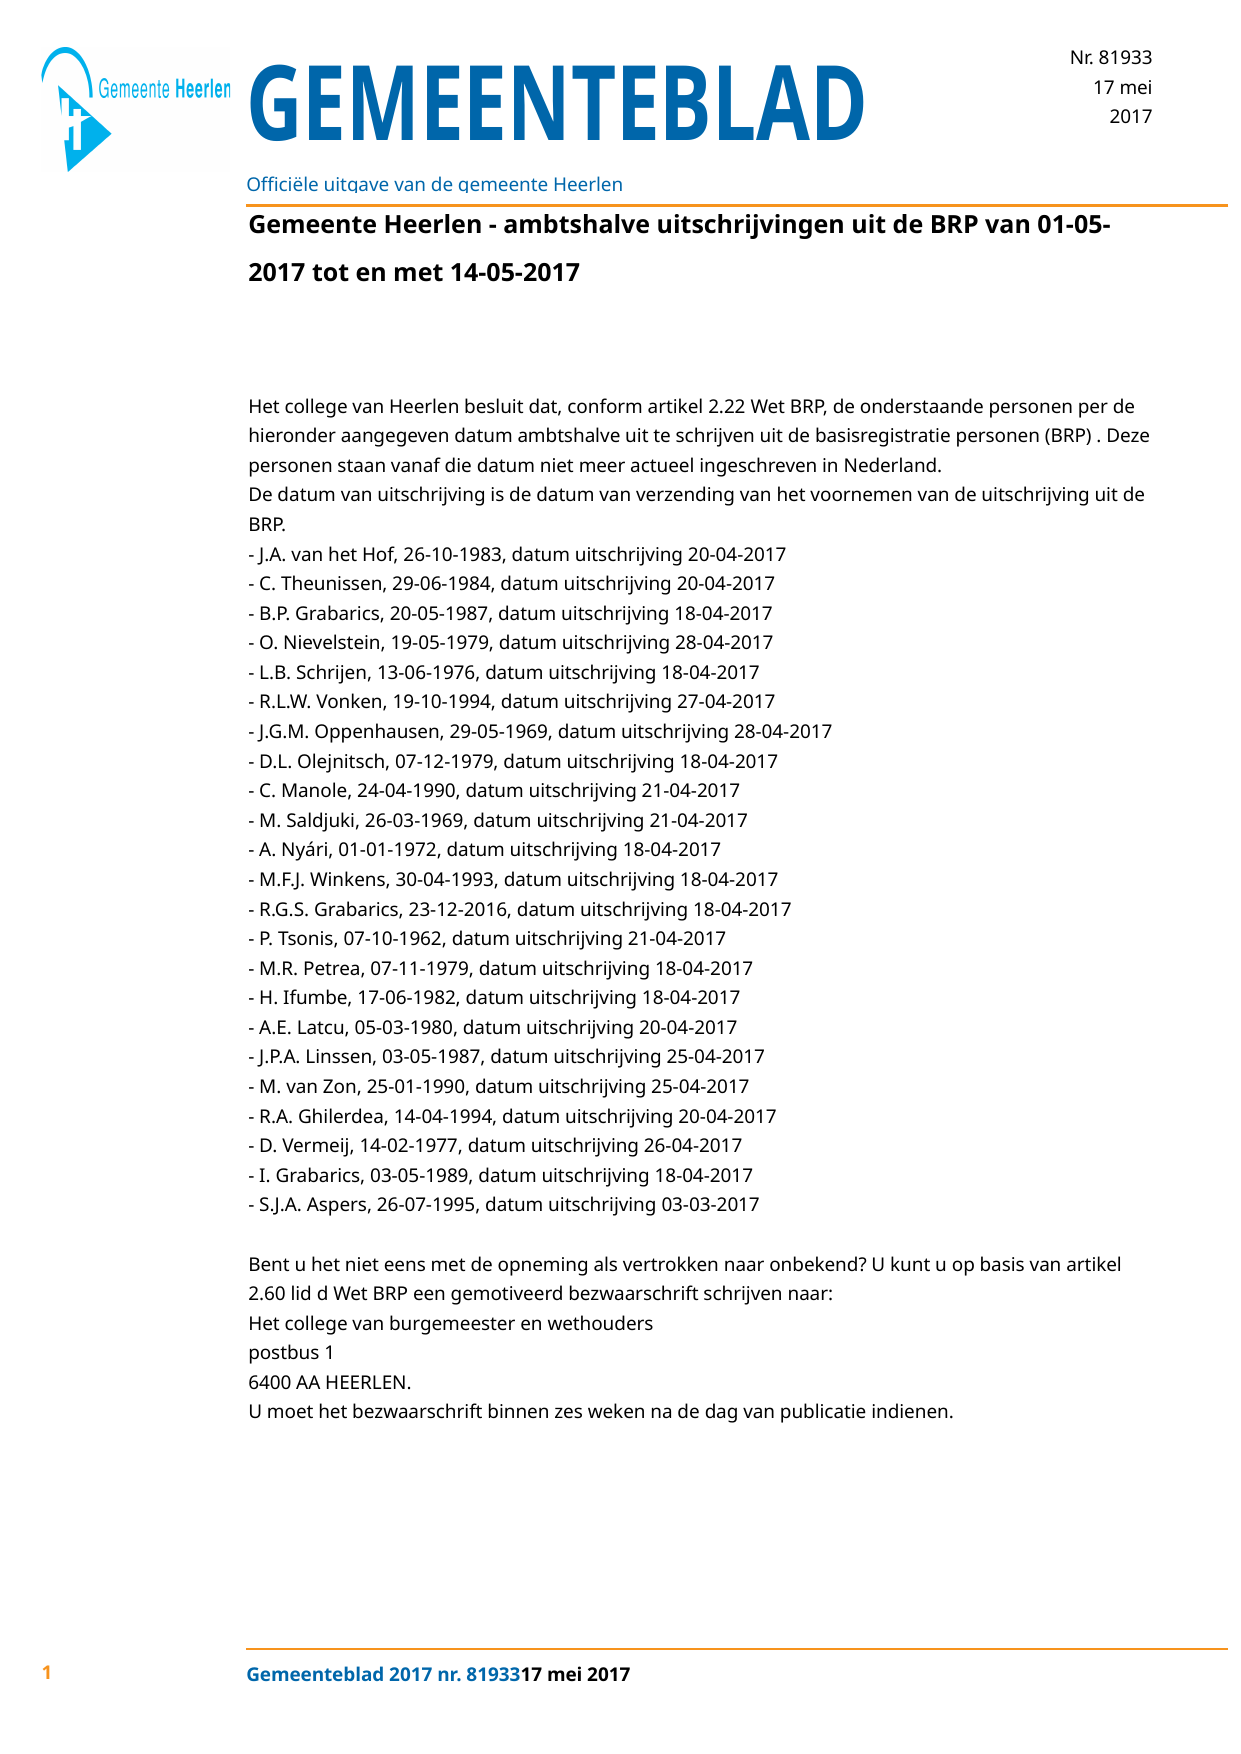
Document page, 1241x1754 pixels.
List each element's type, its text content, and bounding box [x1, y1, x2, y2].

text - R.A. Ghilerdea, 14-04-1994, datum uitschrijving 20-04-2017 [248, 1103, 1152, 1129]
text - A.E. Latcu, 05-03-1980, datum uitschrijving 20-04-2017 [248, 1014, 1152, 1040]
text Gemeente Heerlen - ambtshalve uitschrijvingen uit de BRP van 01-05-2017 tot en met 14-05-2017 [248, 207, 1152, 288]
text - M.R. Petrea, 07-11-1979, datum uitschrijving 18-04-2017 [248, 955, 1152, 981]
text - H. Ifumbe, 17-06-1982, datum uitschrijving 18-04-2017 [248, 984, 1152, 1010]
text - D.L. Olejnitsch, 07-12-1979, datum uitschrijving 18-04-2017 [248, 748, 1152, 774]
text - R.G.S. Grabarics, 23-12-2016, datum uitschrijving 18-04-2017 [248, 896, 1152, 922]
text - A. Nyári, 01-01-1972, datum uitschrijving 18-04-2017 [248, 837, 1152, 862]
text - M. van Zon, 25-01-1990, datum uitschrijving 25-04-2017 [248, 1073, 1152, 1099]
picture [41, 47, 58, 70]
text - B.P. Grabarics, 20-05-1987, datum uitschrijving 18-04-2017 [248, 600, 1152, 626]
text - M.F.J. Winkens, 30-04-1993, datum uitschrijving 18-04-2017 [248, 866, 1152, 892]
text - P. Tsonis, 07-10-1962, datum uitschrijving 21-04-2017 [248, 925, 1152, 951]
text - O. Nievelstein, 19-05-1979, datum uitschrijving 28-04-2017 [248, 629, 1152, 655]
text - J.A. van het Hof, 26-10-1983, datum uitschrijving 20-04-2017 [248, 541, 1152, 567]
text - C. Manole, 24-04-1990, datum uitschrijving 21-04-2017 [248, 777, 1152, 803]
text U moet het bezwaarschrift binnen zes weken na de dag van publicatie indienen. [248, 1399, 1152, 1424]
text - I. Grabarics, 03-05-1989, datum uitschrijving 18-04-2017 [248, 1162, 1152, 1188]
text - L.B. Schrijen, 13-06-1976, datum uitschrijving 18-04-2017 [248, 659, 1152, 685]
text Het college van Heerlen besluit dat, conform artikel 2.22 Wet BRP, de onderstaande personen per de hieronder aangegeven datum ambtshalve uit te schrijven uit de basisregistratie personen (BRP) . Deze personen staan vanaf die datum niet meer actueel ingeschreven in Nederland. [248, 393, 1152, 478]
text - M. Saldjuki, 26-03-1969, datum uitschrijving 21-04-2017 [248, 807, 1152, 833]
text postbus 1 [248, 1339, 1152, 1365]
text De datum van uitschrijving is de datum van verzending van het voornemen van de uitschrijving uit de BRP. [248, 482, 1152, 537]
text Het college van burgemeester en wethouders [248, 1310, 1152, 1336]
text - R.L.W. Vonken, 19-10-1994, datum uitschrijving 27-04-2017 [248, 689, 1152, 714]
text - D. Vermeij, 14-02-1977, datum uitschrijving 26-04-2017 [248, 1132, 1152, 1158]
picture [41, 47, 231, 172]
text 6400 AA HEERLEN. [248, 1369, 1152, 1395]
text - J.P.A. Linssen, 03-05-1987, datum uitschrijving 25-04-2017 [248, 1044, 1152, 1069]
text - J.G.M. Oppenhausen, 29-05-1969, datum uitschrijving 28-04-2017 [248, 718, 1152, 744]
text - S.J.A. Aspers, 26-07-1995, datum uitschrijving 03-03-2017 [248, 1192, 1152, 1217]
text Bent u het niet eens met de opneming als vertrokken naar onbekend? U kunt u op basis van artikel 2.60 lid d Wet BRP een gemotiveerd bezwaarschrift schrijven naar: [248, 1251, 1152, 1306]
text - C. Theunissen, 29-06-1984, datum uitschrijving 20-04-2017 [248, 570, 1152, 596]
